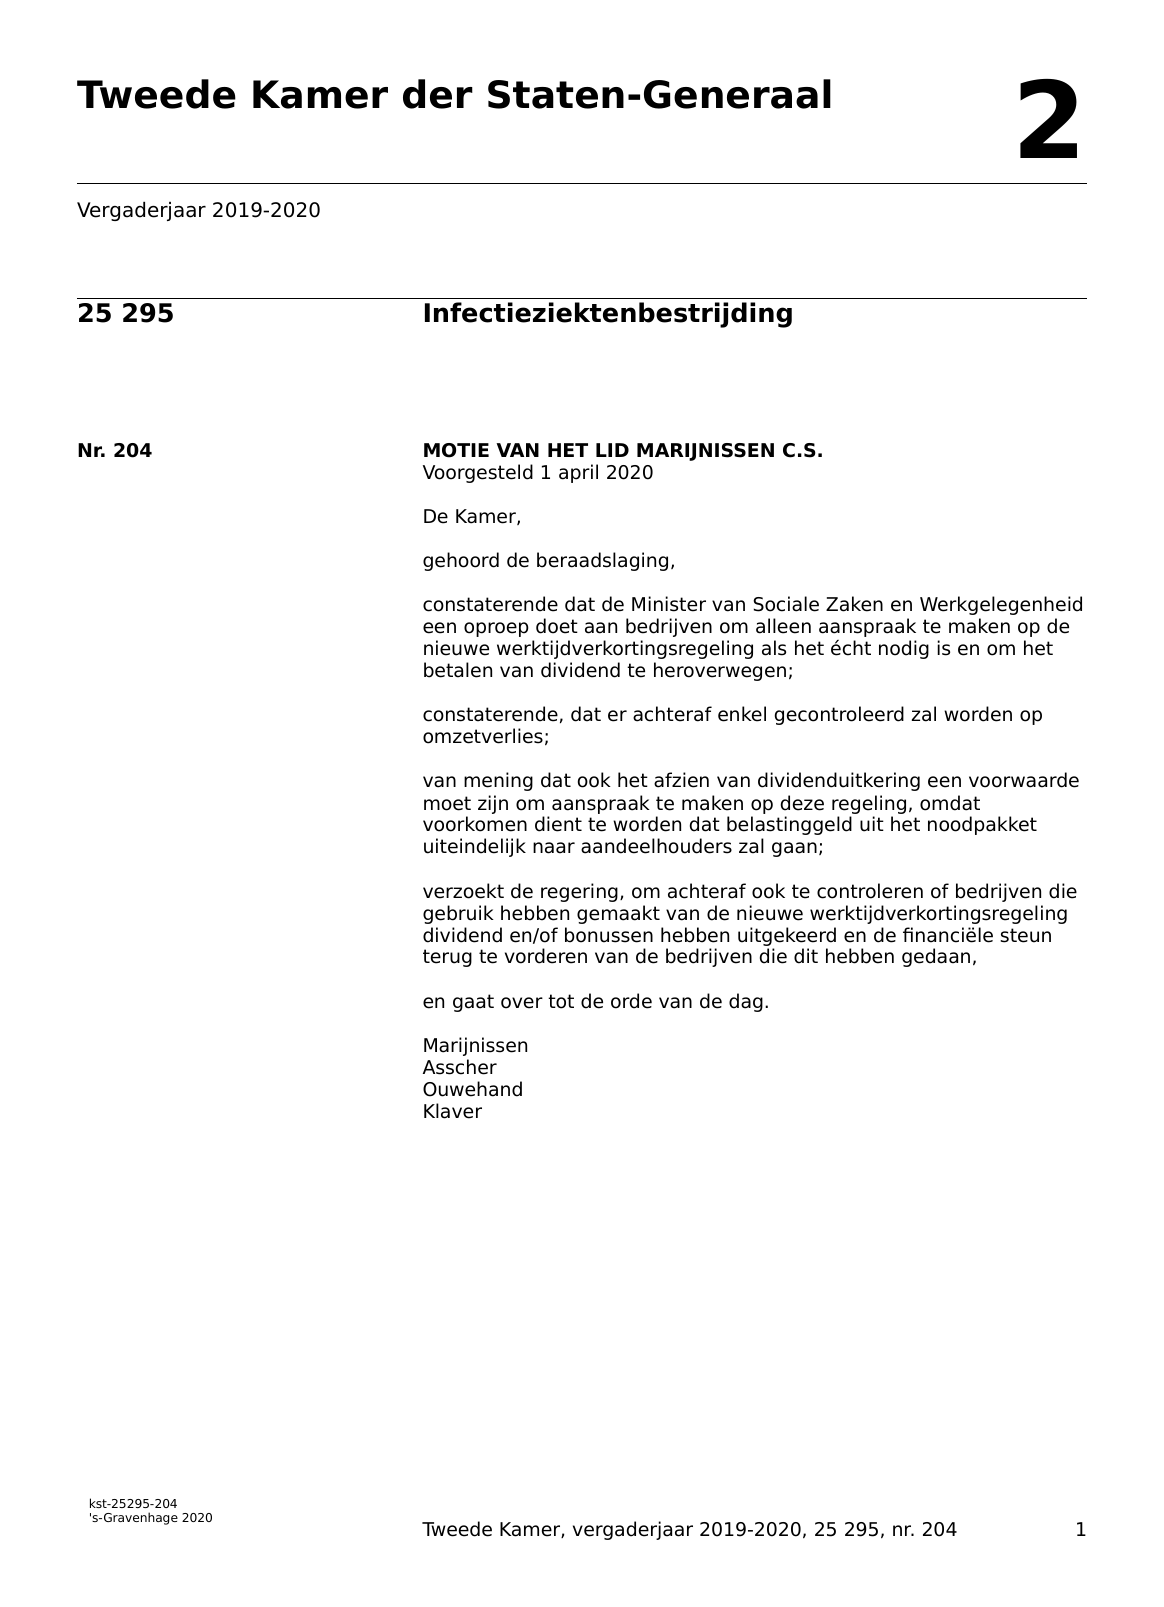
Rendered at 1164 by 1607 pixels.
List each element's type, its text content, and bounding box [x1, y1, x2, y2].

table_cell Vergaderjaar 2019-2020 [77, 184, 1087, 298]
text Marijnissen [422, 1035, 1087, 1057]
text Voorgesteld 1 april 2020 [422, 462, 1087, 484]
text Ouwehand [422, 1079, 1087, 1101]
text De Kamer, [422, 506, 1087, 528]
text gehoord de beraadslaging, [422, 550, 1087, 572]
text constaterende, dat er achteraf enkel gecontroleerd zal worden op omzetverlies; [422, 704, 1087, 748]
text Klaver [422, 1101, 1087, 1123]
text van mening dat ook het afzien van dividenduitkering een voorwaarde moet zijn om aanspraak te maken op deze regeling, omdat voorkomen dient te worden dat belastinggeld uit het noodpakket uiteindelijk naar aandeelhouders zal gaan; [422, 770, 1087, 858]
text constaterende dat de Minister van Sociale Zaken en Werkgelegenheid een oproep doet aan bedrijven om alleen aanspraak te maken op de nieuwe werktijdverkortingsregeling als het écht nodig is en om het betalen van dividend te heroverwegen; [422, 594, 1087, 682]
table_header 2 [886, 59, 1087, 183]
text kst-25295-204 [88, 1497, 323, 1511]
text 's-Gravenhage 2020 [88, 1511, 323, 1525]
table_header Tweede Kamer der Staten-Generaal [77, 59, 886, 183]
text en gaat over tot de orde van de dag. [422, 991, 1087, 1013]
subtitle Nr. 204 MOTIE VAN HET LID MARIJNISSEN C.S. [77, 440, 1087, 462]
text verzoekt de regering, om achteraf ook te controleren of bedrijven die gebruik hebben gemaakt van de nieuwe werktijdverkortingsregeling dividend en/of bonussen hebben uitgekeerd en de financiële steun terug te vorderen van de bedrijven die dit hebben gedaan, [422, 881, 1087, 968]
subtitle 25 295 Infectieziektenbestrijding [77, 299, 1087, 329]
text Asscher [422, 1057, 1087, 1079]
